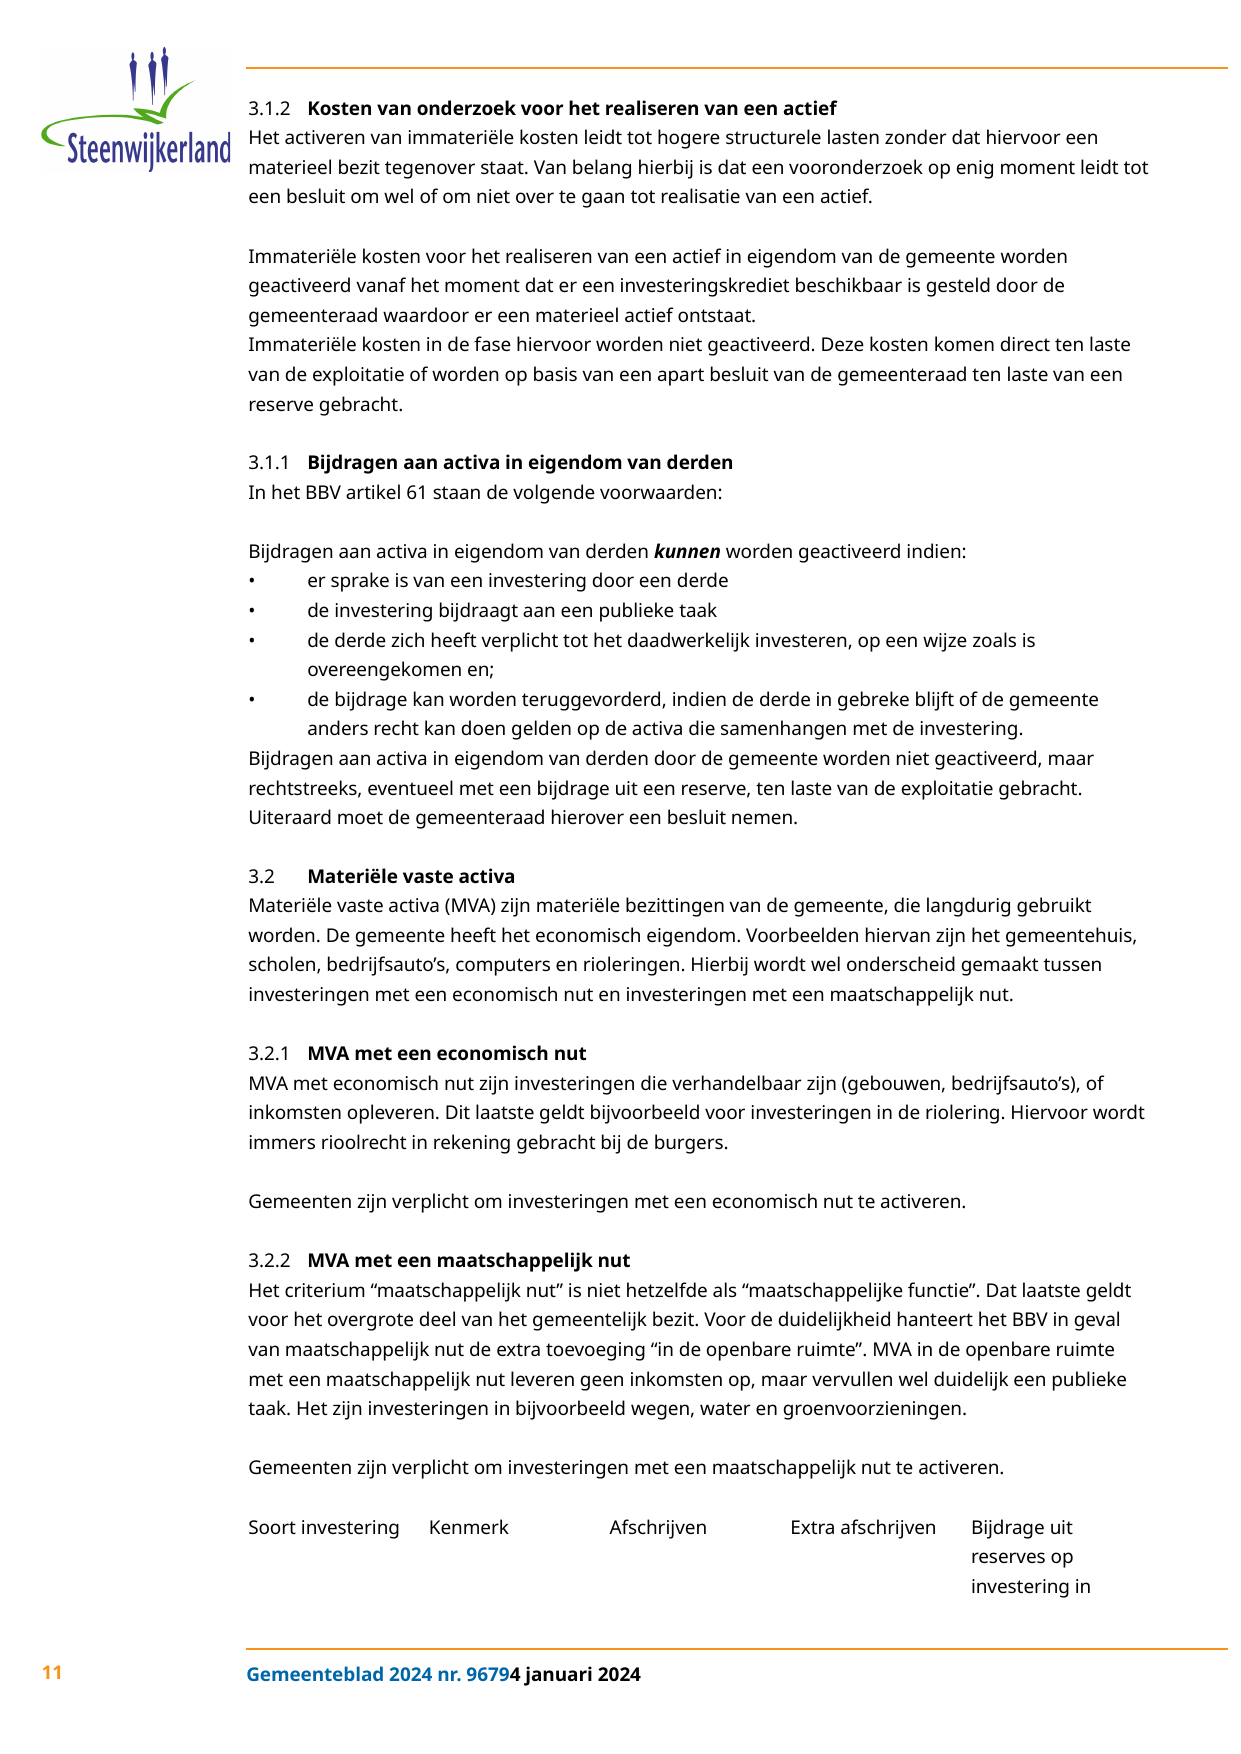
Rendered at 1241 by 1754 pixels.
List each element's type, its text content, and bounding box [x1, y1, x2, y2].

text Gemeenten zijn verplicht om investeringen met een maatschappelijk nut te activeren. [248, 1454, 1152, 1480]
table_header Immateriële kosten voor het realiseren van een actief in eigendom van de gemeente worden geactiveerd vanaf het moment dat er een investeringskrediet beschikbaar is gesteld door de gemeenteraad waardoor er een materieel actief ontstaat. Immateriële kosten in de fase hiervoor worden niet geactiveerd. Deze kosten komen direct ten laste van de exploitatie of worden op basis van een apart besluit van de gemeenteraad ten laste van een reserve gebracht. [248, 243, 1152, 416]
list de bijdrage kan worden teruggevorderd, indien de derde in gebreke blijft of de gemeente anders recht kan doen gelden op de activa die samenhangen met de investering. [248, 686, 1152, 741]
table_header Extra afschrijven [790, 1514, 971, 1599]
list Materiële vaste activa [248, 863, 1152, 889]
list er sprake is van een investering door een derde [248, 568, 1152, 593]
text In het BBV artikel 61 staan de volgende voorwaarden: [248, 479, 1152, 504]
table_header Bijdragen aan activa in eigendom van derden door de gemeente worden niet geactiveerd, maar rechtstreeks, eventueel met een bijdrage uit een reserve, ten laste van de exploitatie gebracht. Uiteraard moet de gemeenteraad hierover een besluit nemen. [248, 745, 1152, 830]
list Bijdragen aan activa in eigendom van derden [248, 449, 1152, 475]
list MVA met een economisch nut [248, 1040, 1152, 1066]
table_header Kenmerk [429, 1514, 609, 1599]
text Het activeren van immateriële kosten leidt tot hogere structurele lasten zonder dat hiervoor een materieel bezit tegenover staat. Van belang hierbij is dat een vooronderzoek op enig moment leidt tot een besluit om wel of om niet over te gaan tot realisatie van een actief. [248, 124, 1152, 209]
text Het criterium “maatschappelijk nut” is niet hetzelfde als “maatschappelijke functie”. Dat laatste geldt voor het overgrote deel van het gemeentelijk bezit. Voor de duidelijkheid hanteert het BBV in geval van maatschappelijk nut de extra toevoeging “in de openbare ruimte”. MVA in de openbare ruimte met een maatschappelijk nut leveren geen inkomsten op, maar vervullen wel duidelijk een publieke taak. Het zijn investeringen in bijvoorbeeld wegen, water en groenvoorzieningen. [248, 1277, 1152, 1421]
list Kosten van onderzoek voor het realiseren van een actief [248, 95, 1152, 121]
table_header Bijdrage uit reserves op investering in [971, 1514, 1152, 1599]
picture [41, 47, 231, 172]
list MVA met een maatschappelijk nut [248, 1247, 1152, 1273]
table_header Afschrijven [609, 1514, 790, 1599]
text MVA met economisch nut zijn investeringen die verhandelbaar zijn (gebouwen, bedrijfsauto’s), of inkomsten opleveren. Dit laatste geldt bijvoorbeeld voor investeringen in de riolering. Hiervoor wordt immers rioolrecht in rekening gebracht bij de burgers. [248, 1070, 1152, 1155]
text Bijdragen aan activa in eigendom van derden kunnen worden geactiveerd indien: [248, 538, 1152, 564]
text Materiële vaste activa (MVA) zijn materiële bezittingen van de gemeente, die langdurig gebruikt worden. De gemeente heeft het economisch eigendom. Voorbeelden hiervan zijn het gemeentehuis, scholen, bedrijfsauto’s, computers en rioleringen. Hierbij wordt wel onderscheid gemaakt tussen investeringen met een economisch nut en investeringen met een maatschappelijk nut. [248, 892, 1152, 1007]
text Gemeenten zijn verplicht om investeringen met een economisch nut te activeren. [248, 1188, 1152, 1214]
list de investering bijdraagt aan een publieke taak [248, 597, 1152, 623]
list de derde zich heeft verplicht tot het daadwerkelijk investeren, op een wijze zoals is overeengekomen en; [248, 627, 1152, 682]
table_header Soort investering [248, 1514, 429, 1599]
